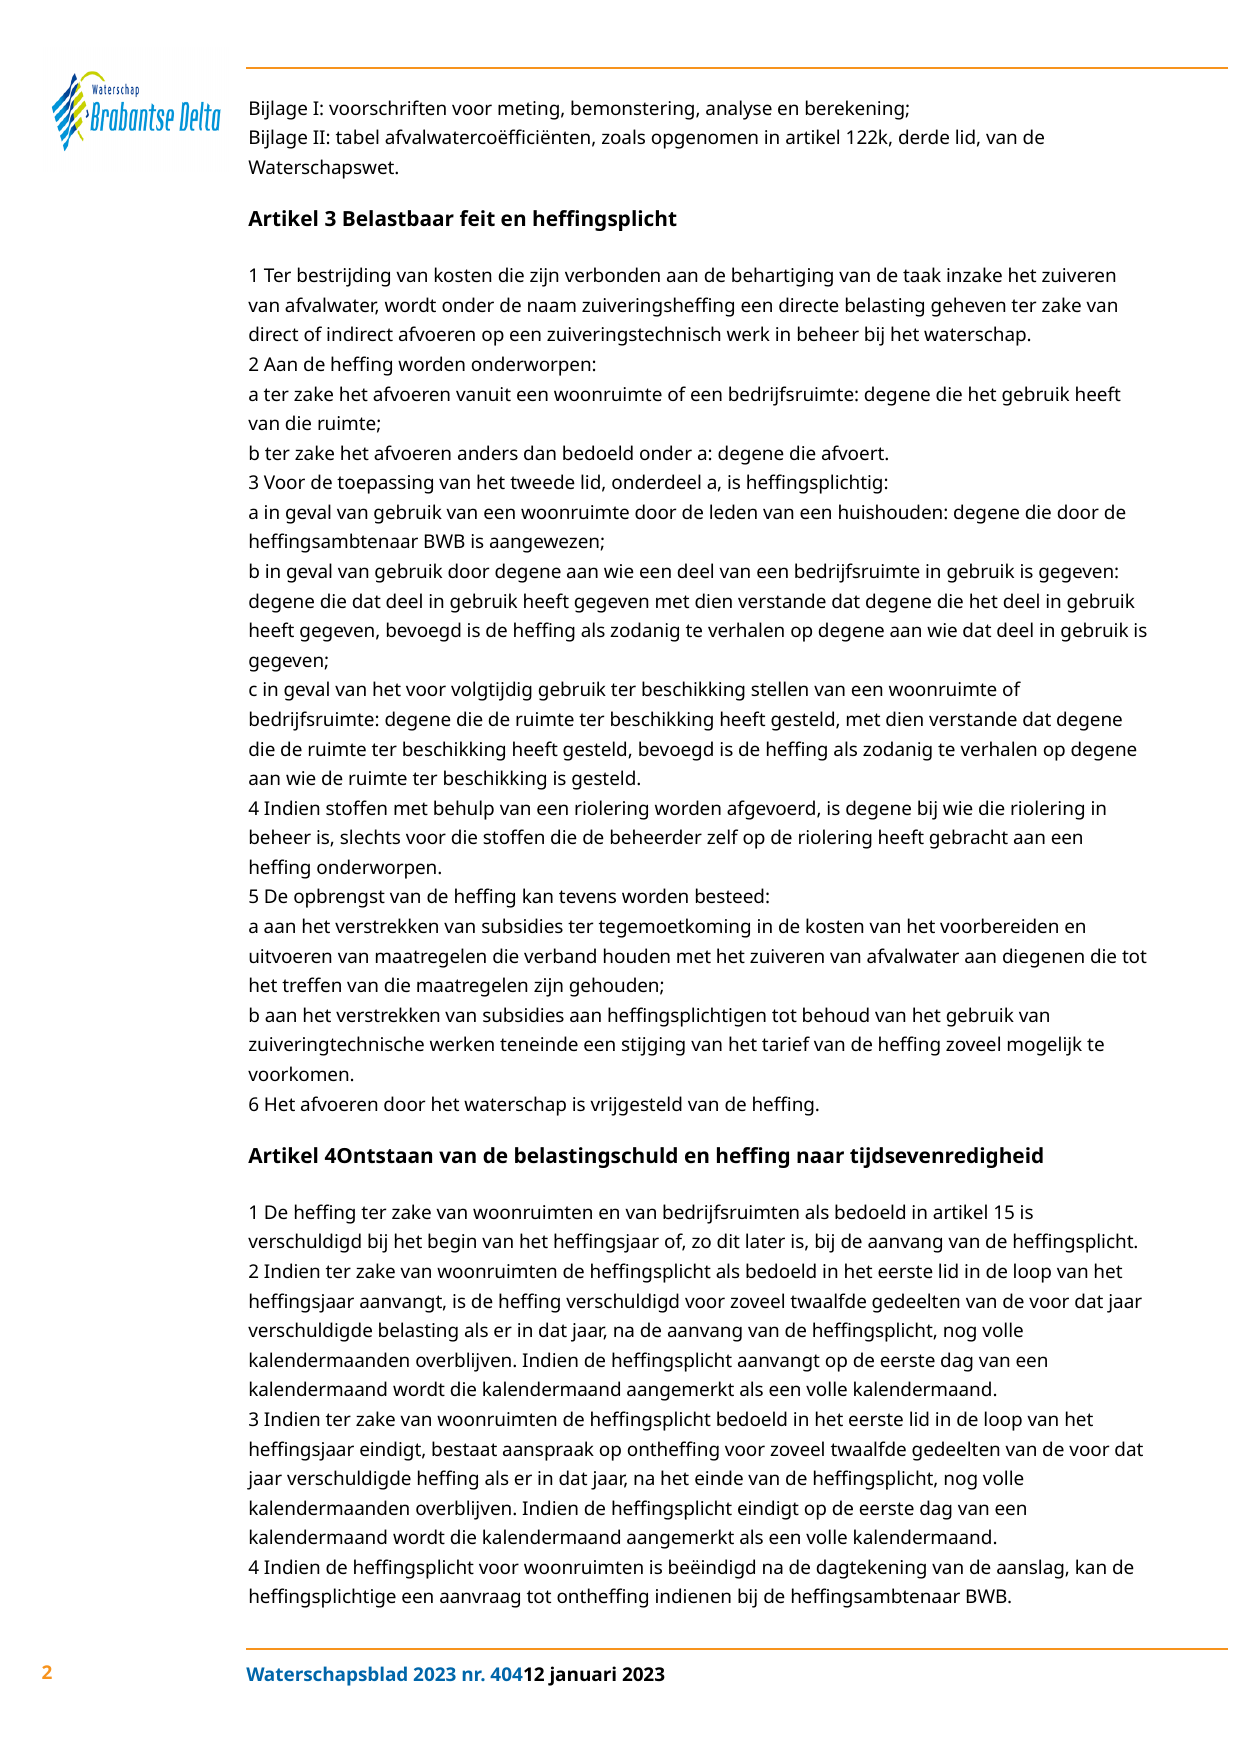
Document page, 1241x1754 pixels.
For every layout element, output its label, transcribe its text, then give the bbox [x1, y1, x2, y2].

text 2 Indien ter zake van woonruimten de heffingsplicht als bedoeld in het eerste lid in de loop van het heffingsjaar aanvangt, is de heffing verschuldigd voor zoveel twaalfde gedeelten van de voor dat jaar verschuldigde belasting als er in dat jaar, na de aanvang van de heffingsplicht, nog volle kalendermaanden overblijven. Indien de heffingsplicht aanvangt op de eerste dag van een kalendermaand wordt die kalendermaand aangemerkt als een volle kalendermaand. [248, 1258, 1152, 1402]
text 3 Voor de toepassing van het tweede lid, onderdeel a, is heffingsplichtig: [248, 469, 1152, 495]
text Bijlage I: voorschriften voor meting, bemonstering, analyse en berekening; [248, 95, 1152, 121]
text Artikel 4Ontstaan van de belastingschuld en heffing naar tijdsevenredigheid [248, 1141, 1152, 1169]
text a in geval van gebruik van een woonruimte door de leden van een huishouden: degene die door de heffingsambtenaar BWB is aangewezen; [248, 499, 1152, 554]
text 4 Indien de heffingsplicht voor woonruimten is beëindigd na de dagtekening van de aanslag, kan de heffingsplichtige een aanvraag tot ontheffing indienen bij de heffingsambtenaar BWB. [248, 1554, 1152, 1609]
text Bijlage II: tabel afvalwatercoëfficiënten, zoals opgenomen in artikel 122k, derde lid, van de Waterschapswet. [248, 124, 1152, 180]
text b aan het verstrekken van subsidies aan heffingsplichtigen tot behoud van het gebruik van zuiveringtechnische werken teneinde een stijging van het tarief van de heffing zoveel mogelijk te voorkomen. [248, 1002, 1152, 1087]
text 6 Het afvoeren door het waterschap is vrijgesteld van de heffing. [248, 1091, 1152, 1116]
text b in geval van gebruik door degene aan wie een deel van een bedrijfsruimte in gebruik is gegeven: degene die dat deel in gebruik heeft gegeven met dien verstande dat degene die het deel in gebruik heeft gegeven, bevoegd is de heffing als zodanig te verhalen op degene aan wie dat deel in gebruik is gegeven; [248, 558, 1152, 673]
picture [41, 47, 231, 172]
text Artikel 3 Belastbaar feit en heffingsplicht [248, 204, 1152, 233]
text 4 Indien stoffen met behulp van een riolering worden afgevoerd, is degene bij wie die riolering in beheer is, slechts voor die stoffen die de beheerder zelf op de riolering heeft gebracht aan een heffing onderworpen. [248, 795, 1152, 880]
text b ter zake het afvoeren anders dan bedoeld onder a: degene die afvoert. [248, 440, 1152, 466]
text a ter zake het afvoeren vanuit een woonruimte of een bedrijfsruimte: degene die het gebruik heeft van die ruimte; [248, 381, 1152, 436]
text 1 Ter bestrijding van kosten die zijn verbonden aan de behartiging van de taak inzake het zuiveren van afvalwater, wordt onder de naam zuiveringsheffing een directe belasting geheven ter zake van direct of indirect afvoeren op een zuiveringstechnisch werk in beheer bij het waterschap. [248, 262, 1152, 347]
text 2 Aan de heffing worden onderworpen: [248, 351, 1152, 377]
text c in geval van het voor volgtijdig gebruik ter beschikking stellen van een woonruimte of bedrijfsruimte: degene die de ruimte ter beschikking heeft gesteld, met dien verstande dat degene die de ruimte ter beschikking heeft gesteld, bevoegd is de heffing als zodanig te verhalen op degene aan wie de ruimte ter beschikking is gesteld. [248, 677, 1152, 791]
text 1 De heffing ter zake van woonruimten en van bedrijfsruimten als bedoeld in artikel 15 is verschuldigd bij het begin van het heffingsjaar of, zo dit later is, bij de aanvang van de heffingsplicht. [248, 1199, 1152, 1254]
text a aan het verstrekken van subsidies ter tegemoetkoming in de kosten van het voorbereiden en uitvoeren van maatregelen die verband houden met het zuiveren van afvalwater aan diegenen die tot het treffen van die maatregelen zijn gehouden; [248, 913, 1152, 998]
text 5 De opbrengst van de heffing kan tevens worden besteed: [248, 884, 1152, 909]
text 3 Indien ter zake van woonruimten de heffingsplicht bedoeld in het eerste lid in de loop van het heffingsjaar eindigt, bestaat aanspraak op ontheffing voor zoveel twaalfde gedeelten van de voor dat jaar verschuldigde heffing als er in dat jaar, na het einde van de heffingsplicht, nog volle kalendermaanden overblijven. Indien de heffingsplicht eindigt op de eerste dag van een kalendermaand wordt die kalendermaand aangemerkt als een volle kalendermaand. [248, 1406, 1152, 1550]
